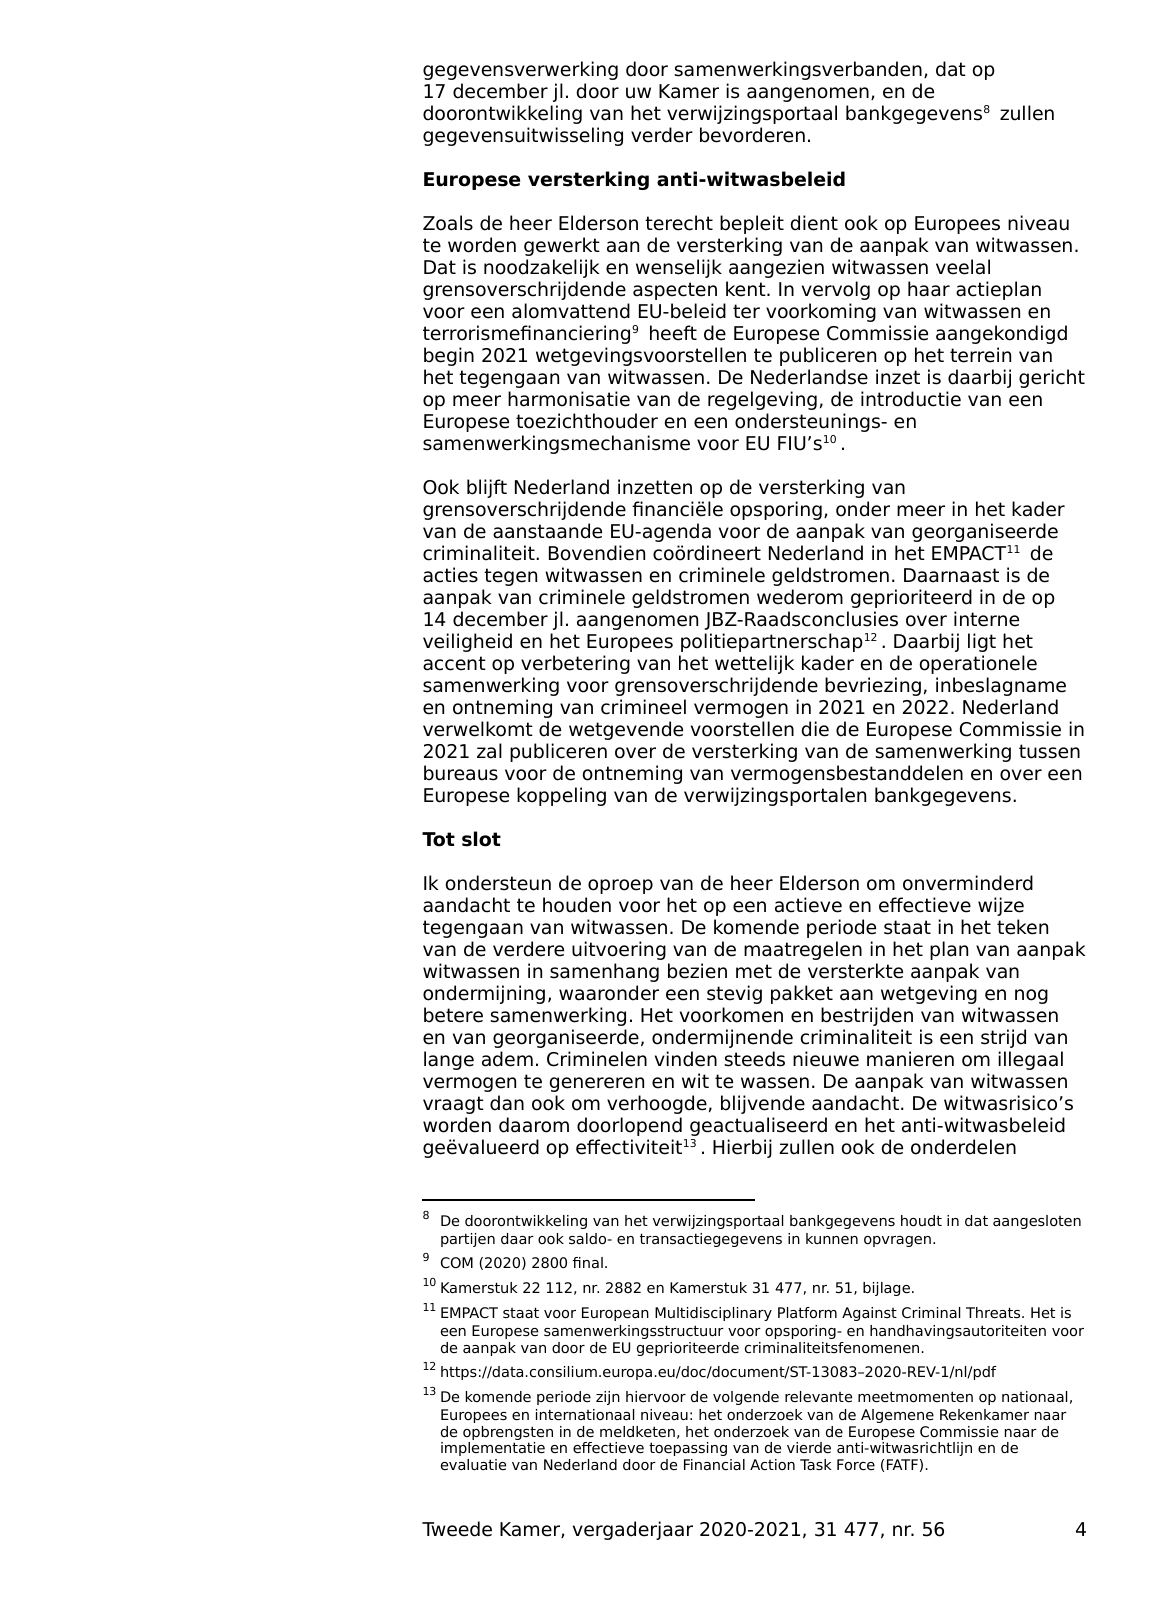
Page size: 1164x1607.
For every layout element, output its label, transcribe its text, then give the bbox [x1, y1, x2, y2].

text Zoals de heer Elderson terecht bepleit dient ook op Europees niveau te worden gewerkt aan de versterking van de aanpak van witwassen. Dat is noodzakelijk en wenselijk aangezien witwassen veelal grensoverschrijdende aspecten kent. In vervolg op haar actieplan voor een alomvattend EU-beleid ter voorkoming van witwassen en terrorismefinanciering heeft de Europese Commissie aangekondigd begin 2021 wetgevingsvoorstellen te publiceren op het terrein van het tegengaan van witwassen. De Nederlandse inzet is daarbij gericht op meer harmonisatie van de regelgeving, de introductie van een Europese toezichthouder en een ondersteunings- en samenwerkingsmechanisme voor EU FIU’s. [422, 213, 1087, 455]
subtitle Tot slot [422, 829, 1087, 851]
text EMPACT staat voor European Multidisciplinary Platform Against Criminal Threats. Het is een Europese samenwerkingsstructuur voor opsporing- en handhavingsautoriteiten voor de aanpak van door de EU geprioriteerde criminaliteitsfenomenen. [422, 1301, 1087, 1357]
subtitle Europese versterking anti-witwasbeleid [422, 169, 1087, 191]
text gegevensverwerking door samenwerkingsverbanden, dat op 17 december jl. door uw Kamer is aangenomen, en de doorontwikkeling van het verwijzingsportaal bankgegevens zullen gegevensuitwisseling verder bevorderen. [422, 59, 1087, 147]
text https://data.consilium.europa.eu/doc/document/ST-13083–2020-REV-1/nl/pdf [422, 1360, 1087, 1382]
text De komende periode zijn hiervoor de volgende relevante meetmomenten op nationaal, Europees en internationaal niveau: het onderzoek van de Algemene Rekenkamer naar de opbrengsten in de meldketen, het onderzoek van de Europese Commissie naar de implementatie en effectieve toepassing van de vierde anti-witwasrichtlijn en de evaluatie van Nederland door de Financial Action Task Force (FATF). [422, 1385, 1087, 1474]
text COM (2020) 2800 final. [422, 1251, 1087, 1273]
text Ook blijft Nederland inzetten op de versterking van grensoverschrijdende financiële opsporing, onder meer in het kader van de aanstaande EU-agenda voor de aanpak van georganiseerde criminaliteit. Bovendien coördineert Nederland in het EMPACT de acties tegen witwassen en criminele geldstromen. Daarnaast is de aanpak van criminele geldstromen wederom geprioriteerd in de op 14 december jl. aangenomen JBZ-Raadsconclusies over interne veiligheid en het Europees politiepartnerschap. Daarbij ligt het accent op verbetering van het wettelijk kader en de operationele samenwerking voor grensoverschrijdende bevriezing, inbeslagname en ontneming van crimineel vermogen in 2021 en 2022. Nederland verwelkomt de wetgevende voorstellen die de Europese Commissie in 2021 zal publiceren over de versterking van de samenwerking tussen bureaus voor de ontneming van vermogensbestanddelen en over een Europese koppeling van de verwijzingsportalen bankgegevens. [422, 477, 1087, 807]
text De doorontwikkeling van het verwijzingsportaal bankgegevens houdt in dat aangesloten partijen daar ook saldo- en transactiegegevens in kunnen opvragen. [422, 1209, 1087, 1248]
text Ik ondersteun de oproep van de heer Elderson om onverminderd aandacht te houden voor het op een actieve en effectieve wijze tegengaan van witwassen. De komende periode staat in het teken van de verdere uitvoering van de maatregelen in het plan van aanpak witwassen in samenhang bezien met de versterkte aanpak van ondermijning, waaronder een stevig pakket aan wetgeving en nog betere samenwerking. Het voorkomen en bestrijden van witwassen en van georganiseerde, ondermijnende criminaliteit is een strijd van lange adem. Criminelen vinden steeds nieuwe manieren om illegaal vermogen te genereren en wit te wassen. De aanpak van witwassen vraagt dan ook om verhoogde, blijvende aandacht. De witwasrisico’s worden daarom doorlopend geactualiseerd en het anti-witwasbeleid geëvalueerd op effectiviteit. Hierbij zullen ook de onderdelen [422, 873, 1087, 1159]
text Kamerstuk 22 112, nr. 2882 en Kamerstuk 31 477, nr. 51, bijlage. [422, 1276, 1087, 1298]
